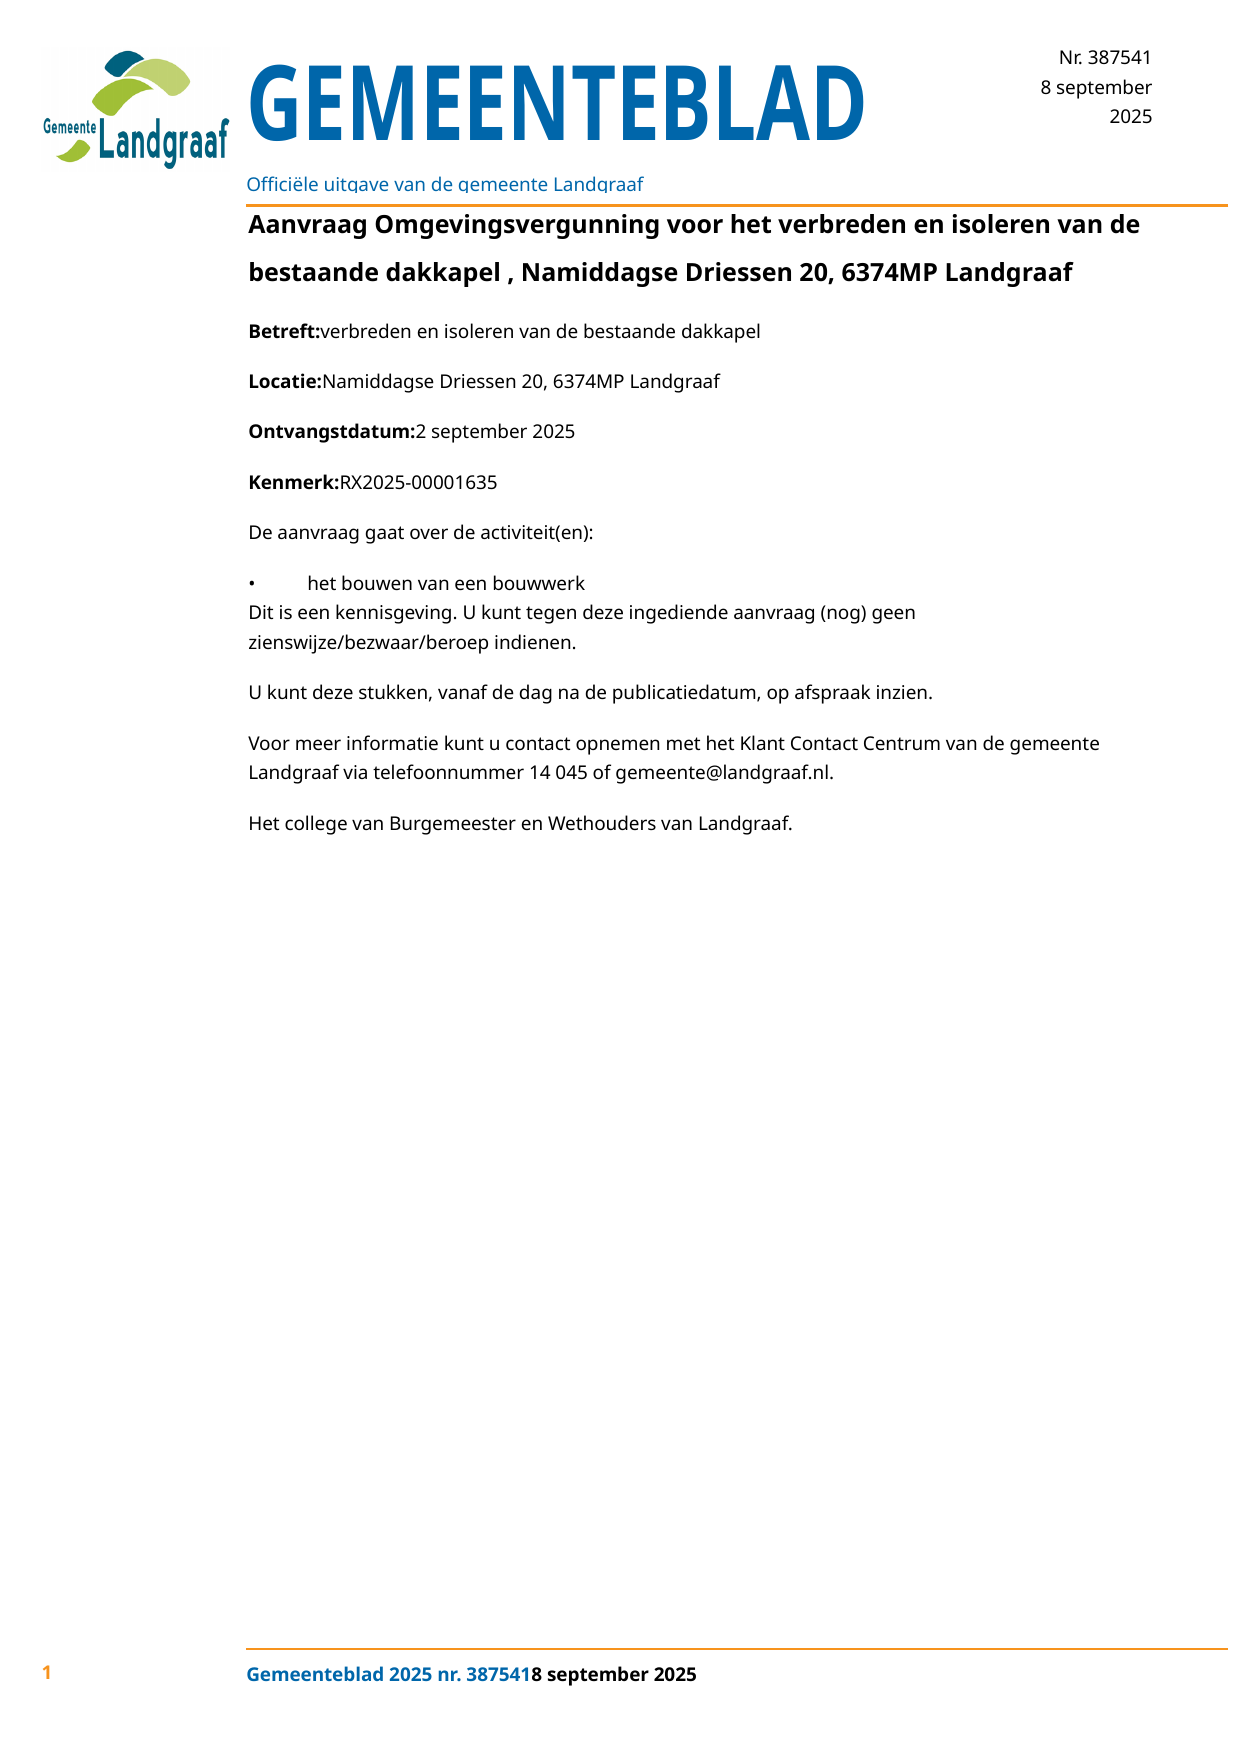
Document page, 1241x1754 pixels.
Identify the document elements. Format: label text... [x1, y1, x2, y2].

text Het college van Burgemeester en Wethouders van Landgraaf. [248, 810, 1152, 836]
text U kunt deze stukken, vanaf de dag na de publicatiedatum, op afspraak inzien. [248, 679, 1152, 705]
picture [41, 47, 231, 172]
text Ontvangstdatum:2 september 2025 [248, 419, 1152, 444]
text Aanvraag Omgevingsvergunning voor het verbreden en isoleren van de bestaande dakkapel , Namiddagse Driessen 20, 6374MP Landgraaf [248, 207, 1152, 288]
text Betreft:verbreden en isoleren van de bestaande dakkapel [248, 318, 1152, 344]
text Kenmerk:RX2025-00001635 [248, 469, 1152, 495]
text Locatie:Namiddagse Driessen 20, 6374MP Landgraaf [248, 368, 1152, 394]
list het bouwen van een bouwwerk [248, 570, 1152, 596]
text Voor meer informatie kunt u contact opnemen met het Klant Contact Centrum van de gemeente Landgraaf via telefoonnummer 14 045 of gemeente@landgraaf.nl. [248, 730, 1152, 785]
text De aanvraag gaat over de activiteit(en): [248, 519, 1152, 545]
text Dit is een kennisgeving. U kunt tegen deze ingediende aanvraag (nog) geen zienswijze/bezwaar/beroep indienen. [248, 599, 1152, 655]
